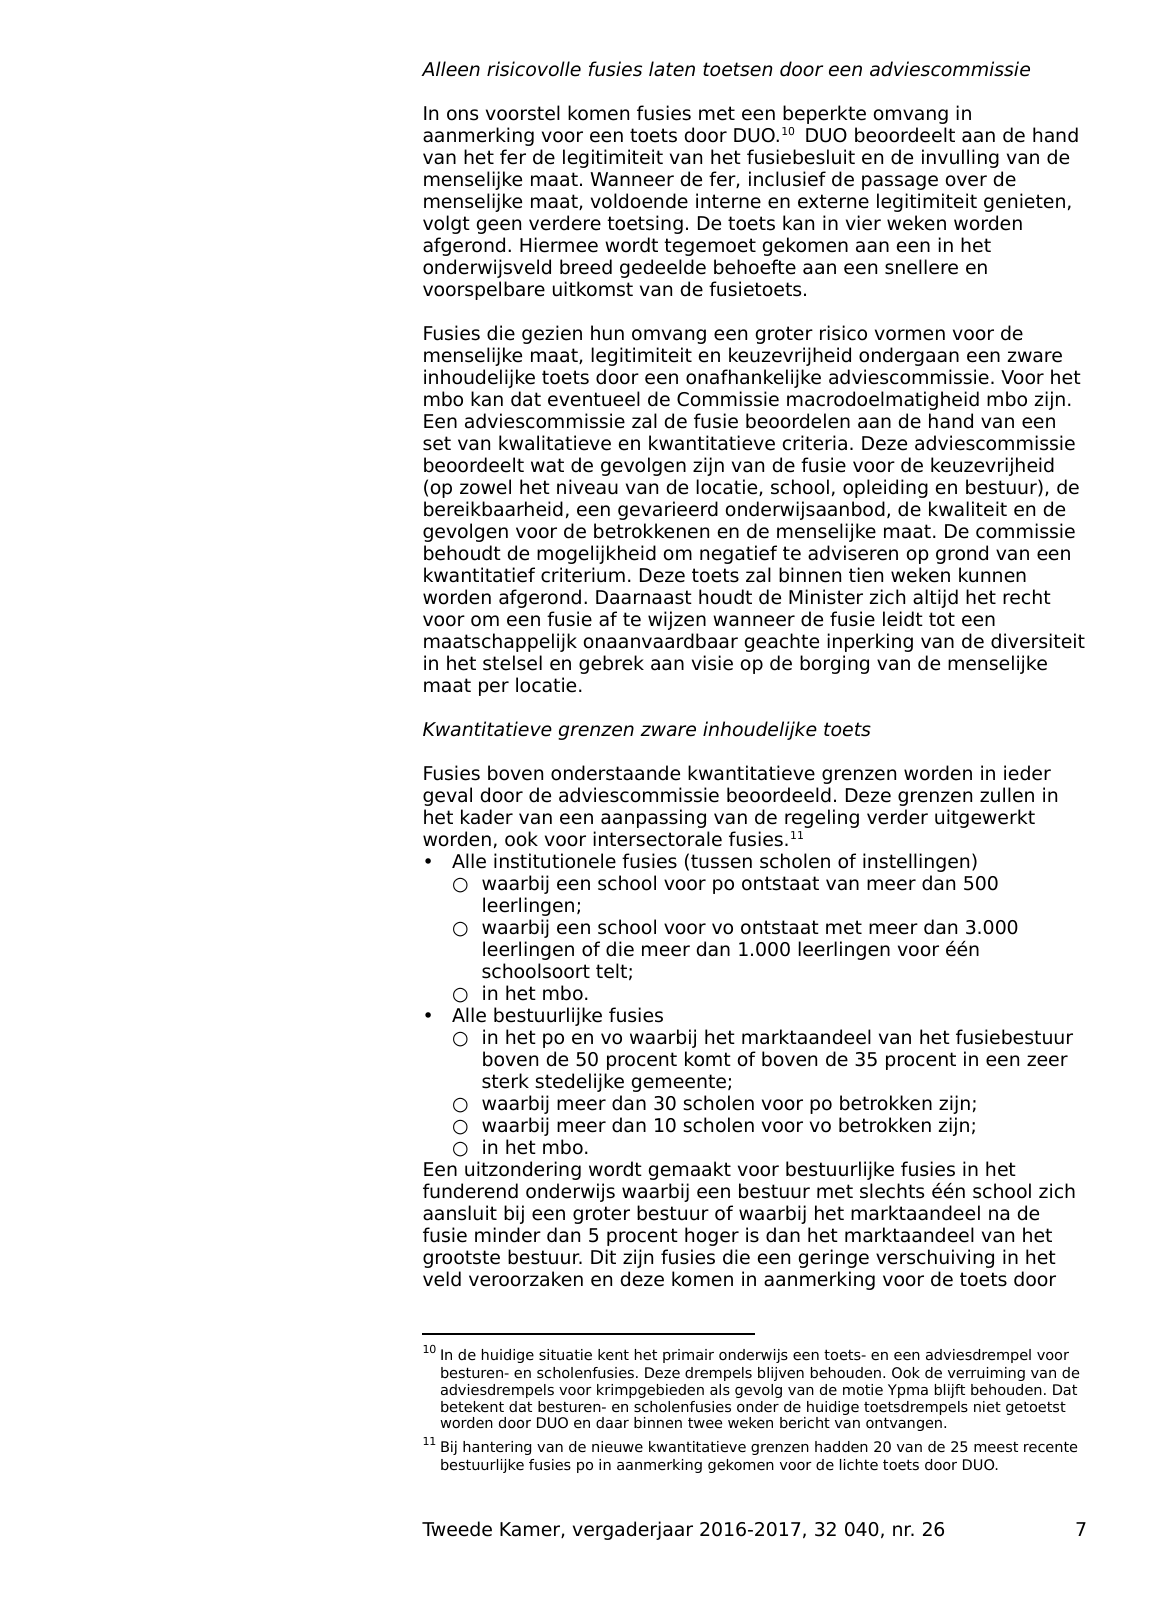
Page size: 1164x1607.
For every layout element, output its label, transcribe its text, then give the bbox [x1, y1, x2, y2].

subtitle Alleen risicovolle fusies laten toetsen door een adviescommissie [422, 59, 1087, 81]
text In ons voorstel komen fusies met een beperkte omvang in aanmerking voor een toets door DUO. DUO beoordeelt aan de hand van het fer de legitimiteit van het fusiebesluit en de invulling van de menselijke maat. Wanneer de fer, inclusief de passage over de menselijke maat, voldoende interne en externe legitimiteit genieten, volgt geen verdere toetsing. De toets kan in vier weken worden afgerond. Hiermee wordt tegemoet gekomen aan een in het onderwijsveld breed gedeelde behoefte aan een snellere en voorspelbare uitkomst van de fusietoets. [422, 103, 1087, 301]
text ○ waarbij een school voor vo ontstaat met meer dan 3.000 leerlingen of die meer dan 1.000 leerlingen voor één schoolsoort telt; [452, 917, 1087, 983]
text ○ in het mbo. [452, 1137, 1087, 1159]
text Bij hantering van de nieuwe kwantitatieve grenzen hadden 20 van de 25 meest recente bestuurlijke fusies po in aanmerking gekomen voor de lichte toets door DUO. [422, 1435, 1087, 1474]
text In de huidige situatie kent het primair onderwijs een toets- en een adviesdrempel voor besturen- en scholenfusies. Deze drempels blijven behouden. Ook de verruiming van de adviesdrempels voor krimpgebieden als gevolg van de motie Ypma blijft behouden. Dat betekent dat besturen- en scholenfusies onder de huidige toetsdrempels niet getoetst worden door DUO en daar binnen twee weken bericht van ontvangen. [422, 1343, 1087, 1432]
text ○ waarbij meer dan 30 scholen voor po betrokken zijn; [452, 1093, 1087, 1115]
text ○ waarbij een school voor po ontstaat van meer dan 500 leerlingen; [452, 873, 1087, 917]
text • Alle institutionele fusies (tussen scholen of instellingen) [422, 851, 1087, 873]
text ○ in het mbo. [452, 983, 1087, 1005]
text • Alle bestuurlijke fusies [422, 1005, 1087, 1027]
text Een uitzondering wordt gemaakt voor bestuurlijke fusies in het funderend onderwijs waarbij een bestuur met slechts één school zich aansluit bij een groter bestuur of waarbij het marktaandeel na de fusie minder dan 5 procent hoger is dan het marktaandeel van het grootste bestuur. Dit zijn fusies die een geringe verschuiving in het veld veroorzaken en deze komen in aanmerking voor de toets door [422, 1159, 1087, 1291]
text ○ in het po en vo waarbij het marktaandeel van het fusiebestuur boven de 50 procent komt of boven de 35 procent in een zeer sterk stedelijke gemeente; [452, 1027, 1087, 1093]
text ○ waarbij meer dan 10 scholen voor vo betrokken zijn; [452, 1115, 1087, 1137]
text Fusies die gezien hun omvang een groter risico vormen voor de menselijke maat, legitimiteit en keuzevrijheid ondergaan een zware inhoudelijke toets door een onafhankelijke adviescommissie. Voor het mbo kan dat eventueel de Commissie macrodoelmatigheid mbo zijn. Een adviescommissie zal de fusie beoordelen aan de hand van een set van kwalitatieve en kwantitatieve criteria. Deze adviescommissie beoordeelt wat de gevolgen zijn van de fusie voor de keuzevrijheid (op zowel het niveau van de locatie, school, opleiding en bestuur), de bereikbaarheid, een gevarieerd onderwijsaanbod, de kwaliteit en de gevolgen voor de betrokkenen en de menselijke maat. De commissie behoudt de mogelijkheid om negatief te adviseren op grond van een kwantitatief criterium. Deze toets zal binnen tien weken kunnen worden afgerond. Daarnaast houdt de Minister zich altijd het recht voor om een fusie af te wijzen wanneer de fusie leidt tot een maatschappelijk onaanvaardbaar geachte inperking van de diversiteit in het stelsel en gebrek aan visie op de borging van de menselijke maat per locatie. [422, 323, 1087, 697]
text Fusies boven onderstaande kwantitatieve grenzen worden in ieder geval door de adviescommissie beoordeeld. Deze grenzen zullen in het kader van een aanpassing van de regeling verder uitgewerkt worden, ook voor intersectorale fusies. [422, 763, 1087, 851]
subtitle Kwantitatieve grenzen zware inhoudelijke toets [422, 719, 1087, 741]
